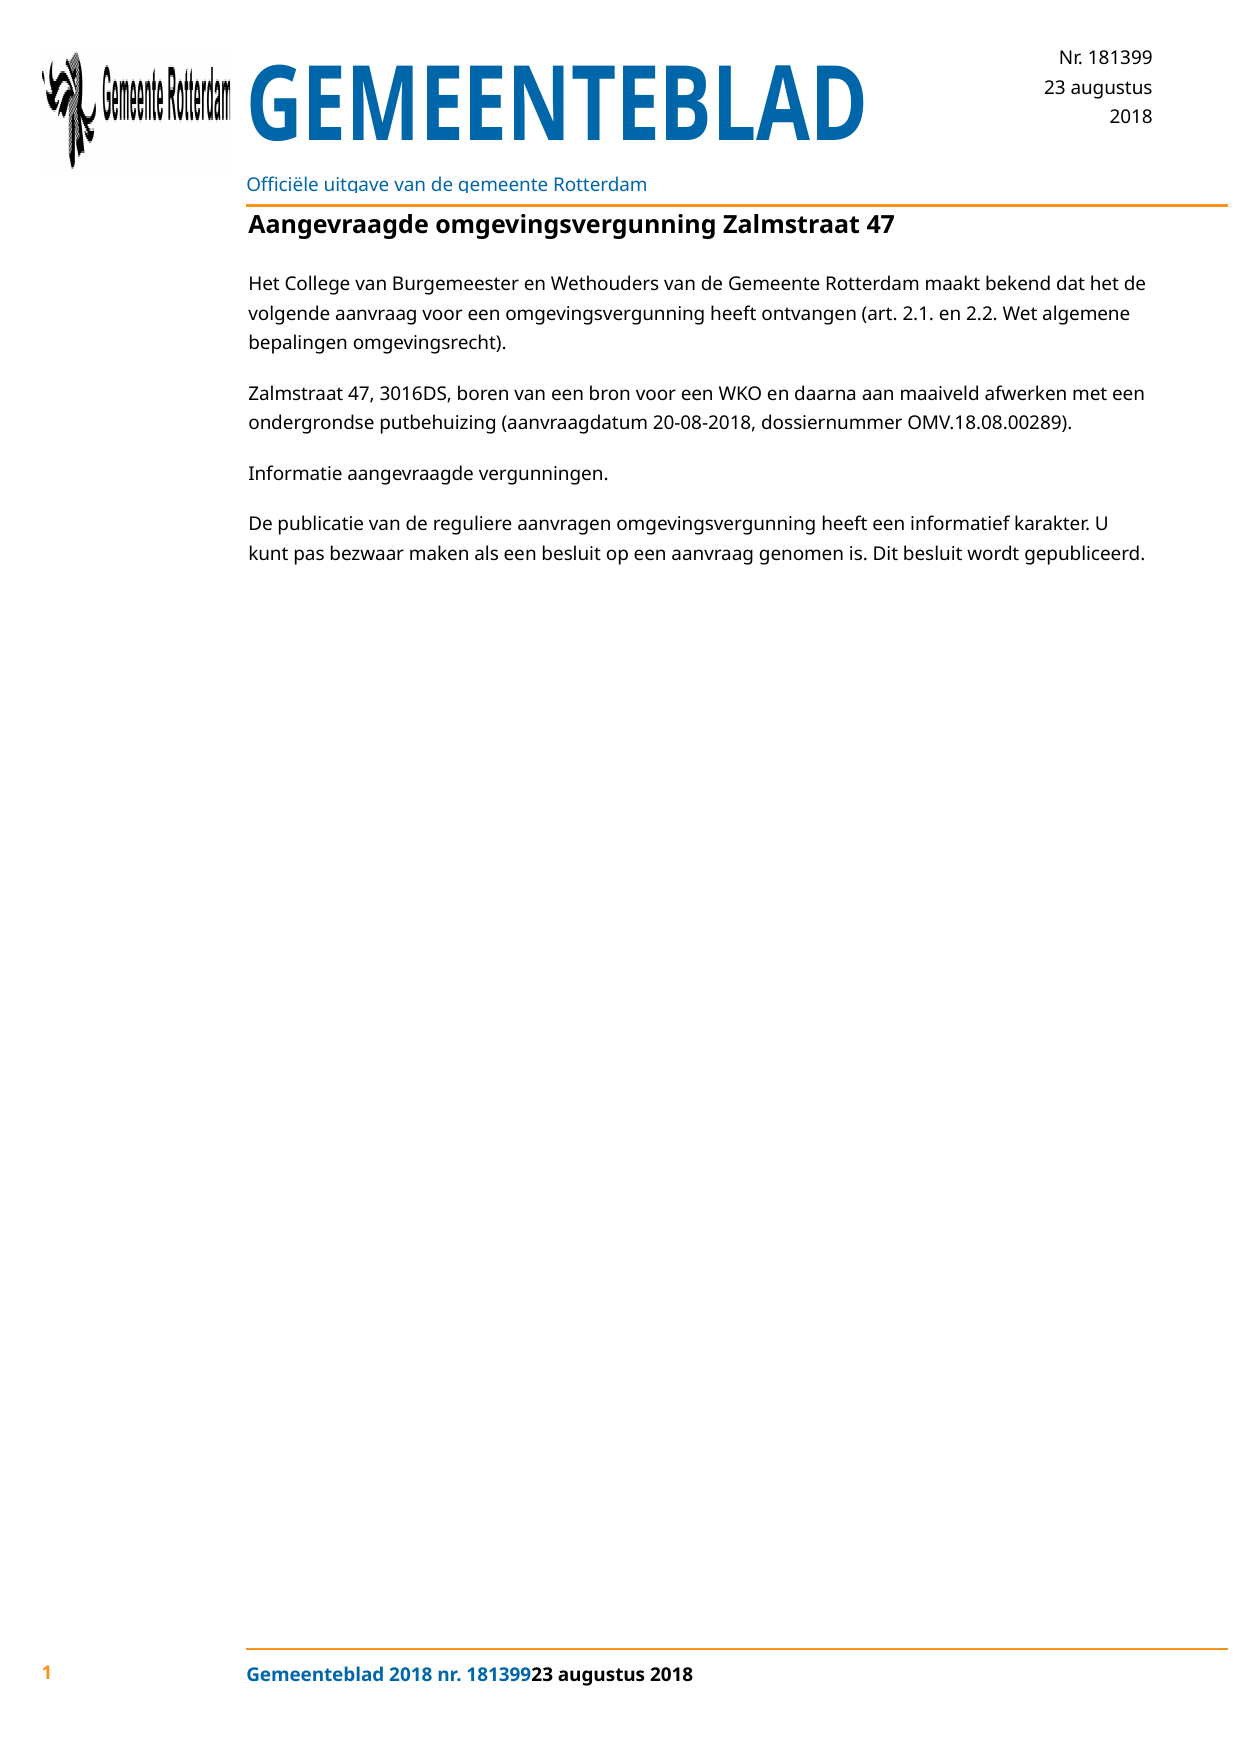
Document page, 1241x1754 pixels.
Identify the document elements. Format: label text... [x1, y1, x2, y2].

text Informatie aangevraagde vergunningen. [248, 460, 1152, 486]
text Aangevraagde omgevingsvergunning Zalmstraat 47 [248, 207, 1152, 241]
text Het College van Burgemeester en Wethouders van de Gemeente Rotterdam maakt bekend dat het de volgende aanvraag voor een omgevingsvergunning heeft ontvangen (art. 2.1. en 2.2. Wet algemene bepalingen omgevingsrecht). [248, 270, 1152, 355]
text De publicatie van de reguliere aanvragen omgevingsvergunning heeft een informatief karakter. U kunt pas bezwaar maken als een besluit op een aanvraag genomen is. Dit besluit wordt gepubliceerd. [248, 510, 1152, 566]
text Zalmstraat 47, 3016DS, boren van een bron voor een WKO en daarna aan maaiveld afwerken met een ondergrondse putbehuizing (aanvraagdatum 20-08-2018, dossiernummer OMV.18.08.00289). [248, 380, 1152, 435]
picture [41, 47, 231, 172]
